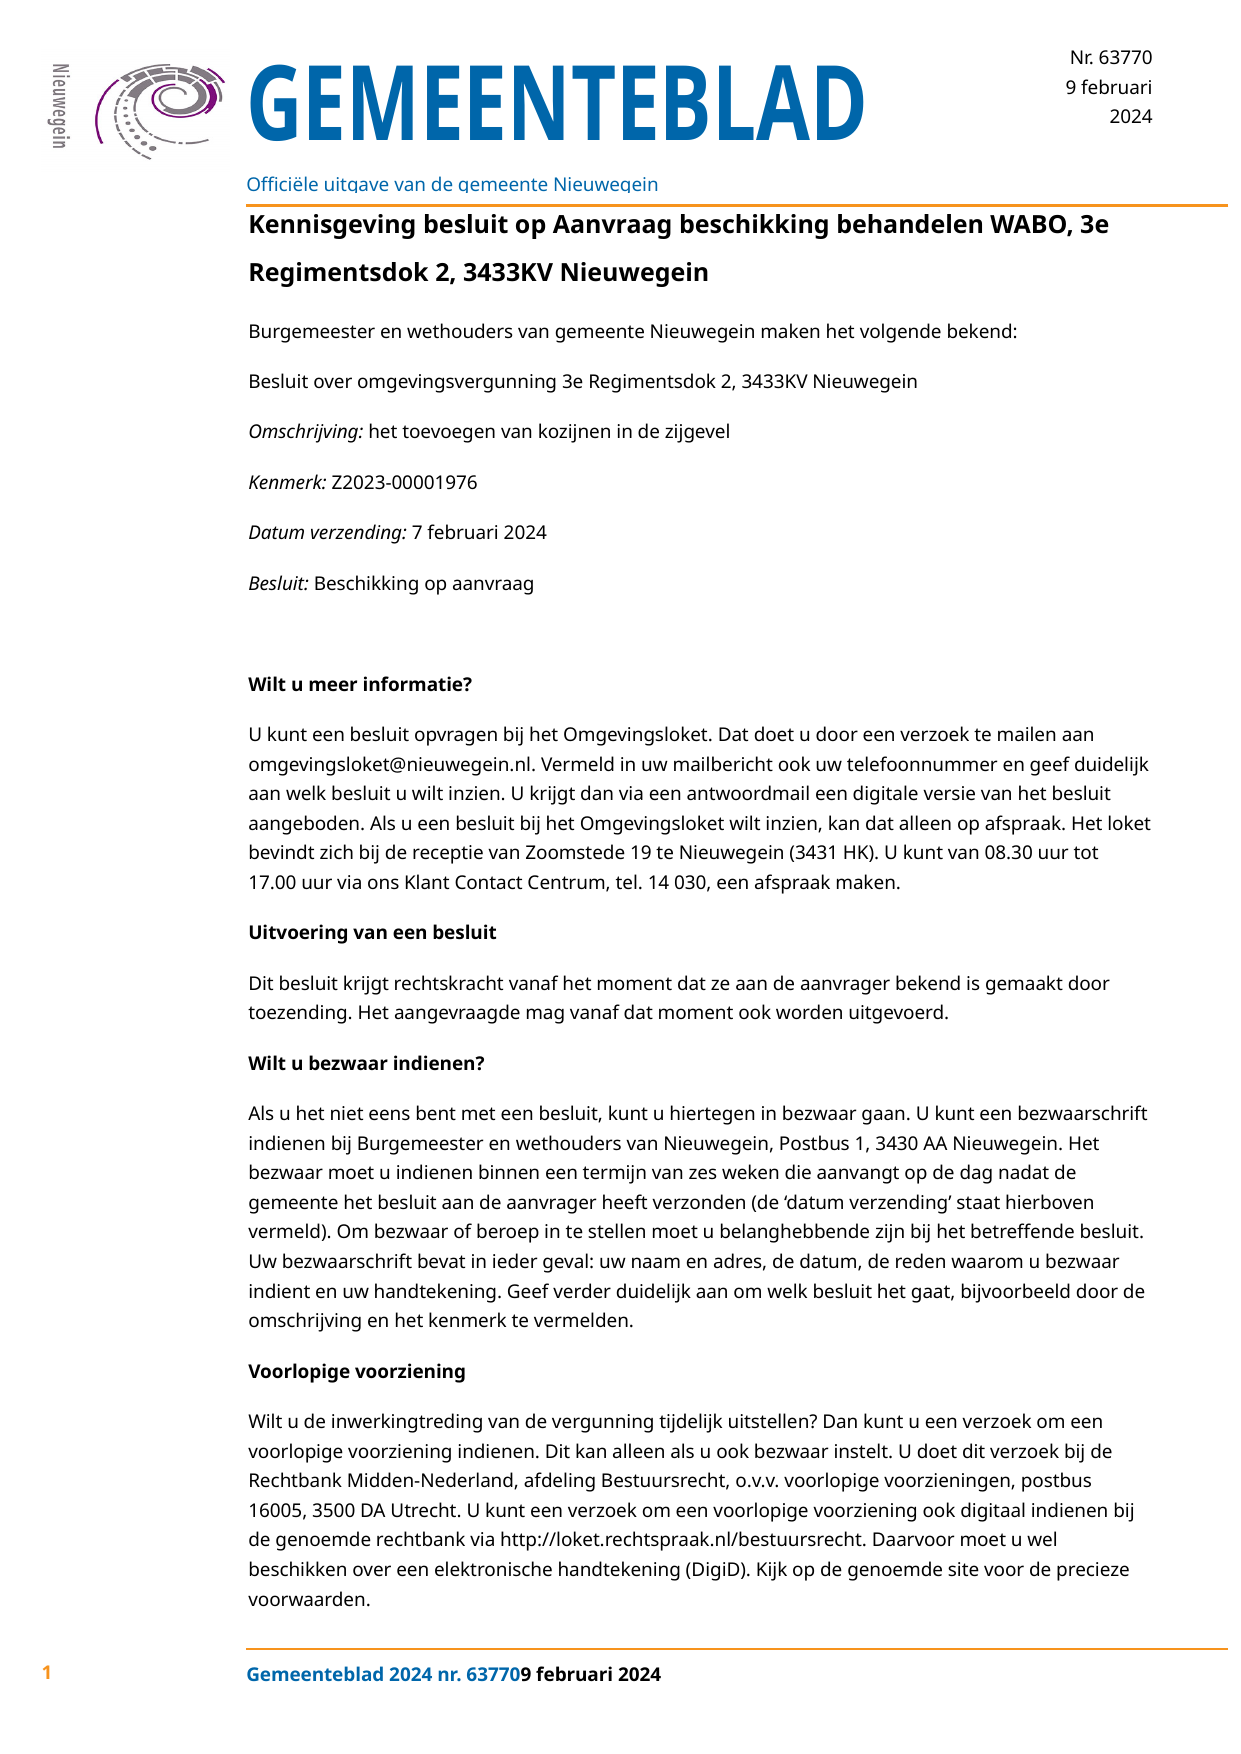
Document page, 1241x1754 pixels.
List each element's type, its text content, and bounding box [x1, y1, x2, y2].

text Datum verzending: 7 februari 2024 [248, 519, 1152, 545]
text Wilt u de inwerkingtreding van de vergunning tijdelijk uitstellen? Dan kunt u een verzoek om een voorlopige voorziening indienen. Dit kan alleen als u ook bezwaar instelt. U doet dit verzoek bij de Rechtbank Midden-Nederland, afdeling Bestuursrecht, o.v.v. voorlopige voorzieningen, postbus 16005, 3500 DA Utrecht. U kunt een verzoek om een voorlopige voorziening ook digitaal indienen bij de genoemde rechtbank via http://loket.rechtspraak.nl/bestuursrecht. Daarvoor moet u wel beschikken over een elektronische handtekening (DigiD). Kijk op de genoemde site voor de precieze voorwaarden. [248, 1408, 1152, 1612]
text Burgemeester en wethouders van gemeente Nieuwegein maken het volgende bekend: [248, 318, 1152, 344]
text Besluit over omgevingsvergunning 3e Regimentsdok 2, 3433KV Nieuwegein [248, 368, 1152, 394]
text Kennisgeving besluit op Aanvraag beschikking behandelen WABO, 3e Regimentsdok 2, 3433KV Nieuwegein [248, 207, 1152, 288]
text Wilt u meer informatie? [248, 671, 1152, 697]
text U kunt een besluit opvragen bij het Omgevingsloket. Dat doet u door een verzoek te mailen aan omgevingsloket@nieuwegein.nl. Vermeld in uw mailbericht ook uw telefoonnummer en geef duidelijk aan welk besluit u wilt inzien. U krijgt dan via een antwoordmail een digitale versie van het besluit aangeboden. Als u een besluit bij het Omgevingsloket wilt inzien, kan dat alleen op afspraak. Het loket bevindt zich bij de receptie van Zoomstede 19 te Nieuwegein (3431 HK). U kunt van 08.30 uur tot 17.00 uur via ons Klant Contact Centrum, tel. 14 030, een afspraak maken. [248, 721, 1152, 895]
text Als u het niet eens bent met een besluit, kunt u hiertegen in bezwaar gaan. U kunt een bezwaarschrift indienen bij Burgemeester en wethouders van Nieuwegein, Postbus 1, 3430 AA Nieuwegein. Het bezwaar moet u indienen binnen een termijn van zes weken die aanvangt op de dag nadat de gemeente het besluit aan de aanvrager heeft verzonden (de ‘datum verzending’ staat hierboven vermeld). Om bezwaar of beroep in te stellen moet u belanghebbende zijn bij het betreffende besluit. Uw bezwaarschrift bevat in ieder geval: uw naam en adres, de datum, de reden waarom u bezwaar indient en uw handtekening. Geef verder duidelijk aan om welk besluit het gaat, bijvoorbeeld door de omschrijving en het kenmerk te vermelden. [248, 1100, 1152, 1333]
text Voorlopige voorziening [248, 1358, 1152, 1384]
text Omschrijving: het toevoegen van kozijnen in de zijgevel [248, 419, 1152, 444]
text Kenmerk: Z2023-00001976 [248, 469, 1152, 495]
text Dit besluit krijgt rechtskracht vanaf het moment dat ze aan de aanvrager bekend is gemaakt door toezending. Het aangevraagde mag vanaf dat moment ook worden uitgevoerd. [248, 970, 1152, 1025]
picture [41, 47, 231, 172]
text Wilt u bezwaar indienen? [248, 1050, 1152, 1076]
text Besluit: Beschikking op aanvraag [248, 570, 1152, 596]
text Uitvoering van een besluit [248, 919, 1152, 945]
